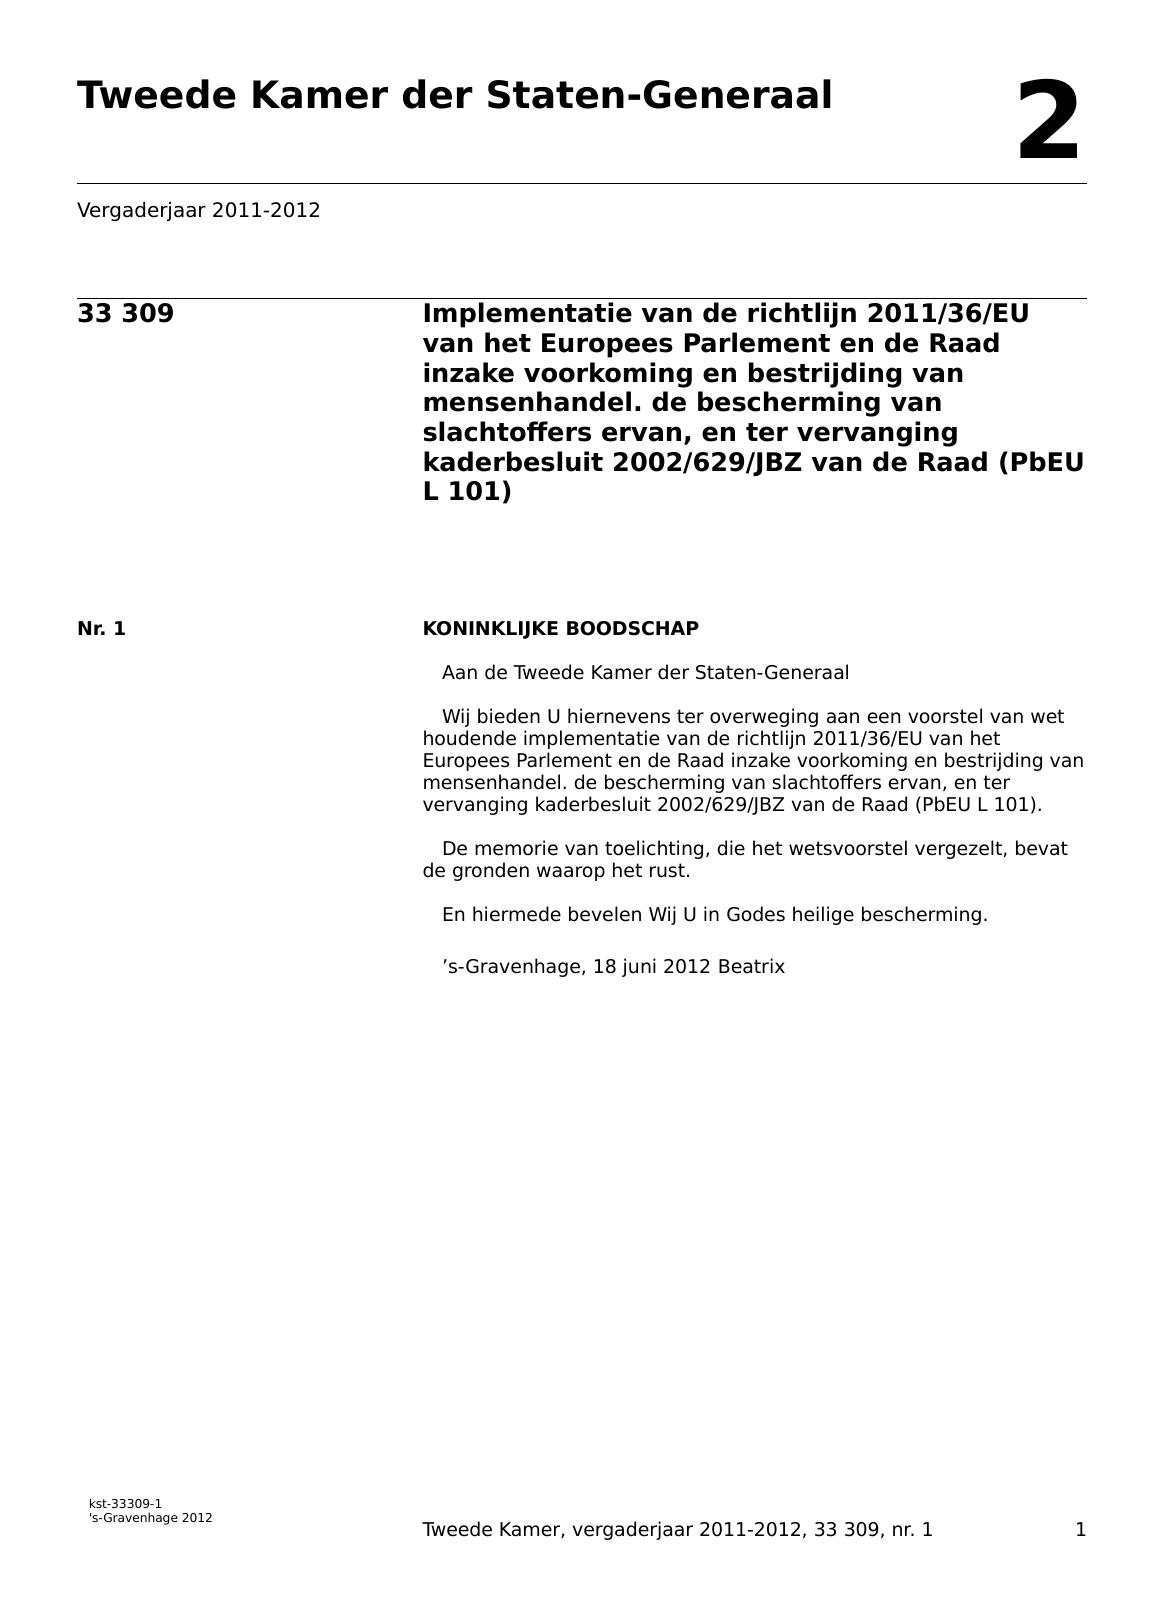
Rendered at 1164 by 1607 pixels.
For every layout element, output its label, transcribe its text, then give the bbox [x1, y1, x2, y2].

table_cell Vergaderjaar 2011-2012 [77, 184, 1087, 298]
subtitle Nr. 1 KONINKLIJKE BOODSCHAP [77, 618, 1087, 640]
table_header 2 [886, 59, 1087, 183]
text Aan de Tweede Kamer der Staten-Generaal [422, 662, 1087, 684]
text De memorie van toelichting, die het wetsvoorstel vergezelt, bevat de gronden waarop het rust. [422, 838, 1087, 882]
subtitle 33 309 Implementatie van de richtlijn 2011/36/EU van het Europees Parlement en de Raad inzake voorkoming en bestrijding van mensenhandel. de bescherming van slachtoffers ervan, en ter vervanging kaderbesluit 2002/629/JBZ van de Raad (PbEU L 101) [77, 299, 1087, 507]
text kst-33309-1 [88, 1497, 323, 1511]
text 's-Gravenhage 2012 [88, 1511, 323, 1525]
text Wij bieden U hiernevens ter overweging aan een voorstel van wet houdende implementatie van de richtlijn 2011/36/EU van het Europees Parlement en de Raad inzake voorkoming en bestrijding van mensenhandel. de bescherming van slachtoffers ervan, en ter vervanging kaderbesluit 2002/629/JBZ van de Raad (PbEU L 101). [422, 706, 1087, 816]
text En hiermede bevelen Wij U in Godes heilige bescherming. [422, 904, 1087, 926]
text ’s-Gravenhage, 18 juni 2012 Beatrix [422, 956, 1087, 978]
table_header Tweede Kamer der Staten-Generaal [77, 59, 886, 183]
